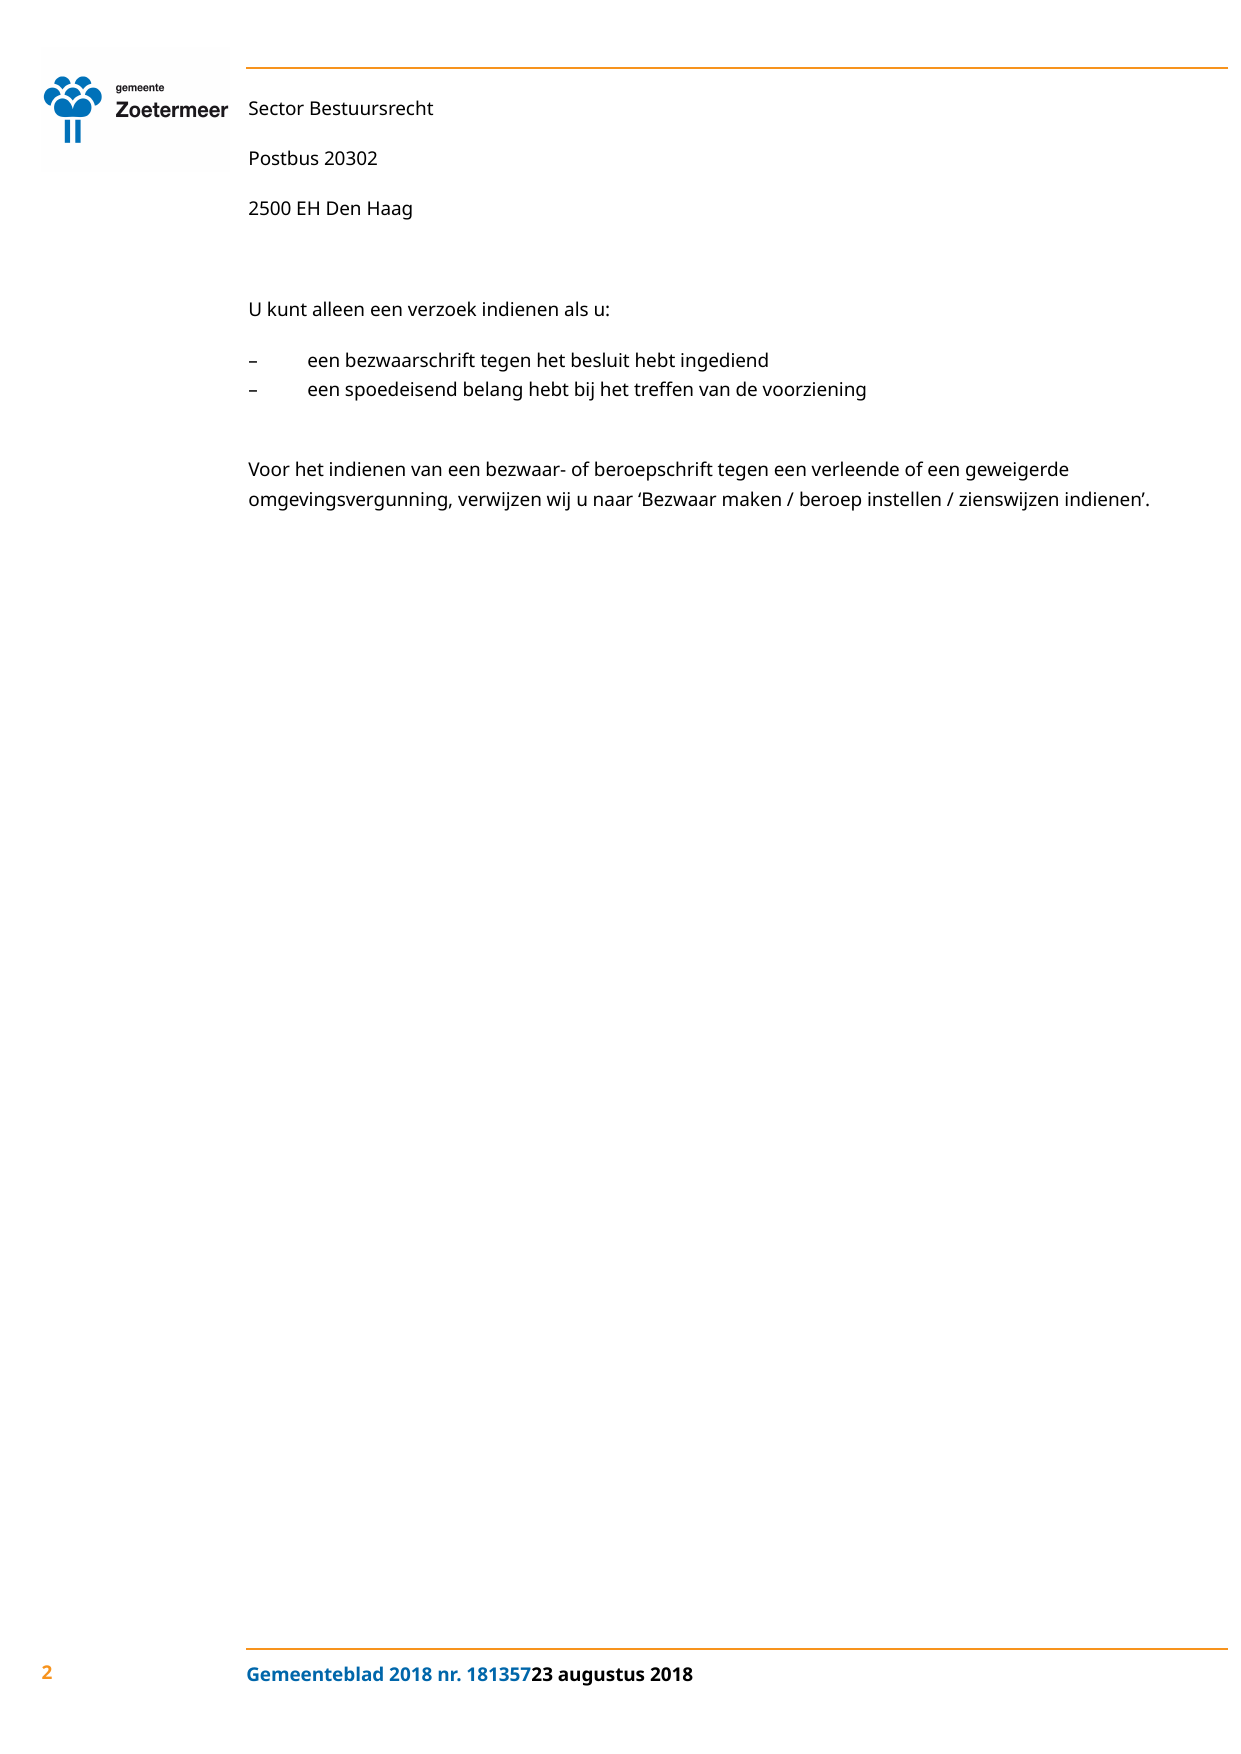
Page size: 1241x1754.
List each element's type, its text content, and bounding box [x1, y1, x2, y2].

text Voor het indienen van een bezwaar- of beroepschrift tegen een verleende of een geweigerde omgevingsvergunning, verwijzen wij u naar ‘Bezwaar maken / beroep instellen / zienswijzen indienen’. [248, 456, 1152, 512]
list een bezwaarschrift tegen het besluit hebt ingediend [248, 347, 1152, 373]
list een spoedeisend belang hebt bij het treffen van de voorziening [248, 376, 1152, 402]
text 2500 EH Den Haag [248, 196, 1152, 221]
picture [41, 47, 231, 172]
text U kunt alleen een verzoek indienen als u: [248, 296, 1152, 322]
text Sector Bestuursrecht [248, 95, 1152, 121]
text Postbus 20302 [248, 145, 1152, 171]
